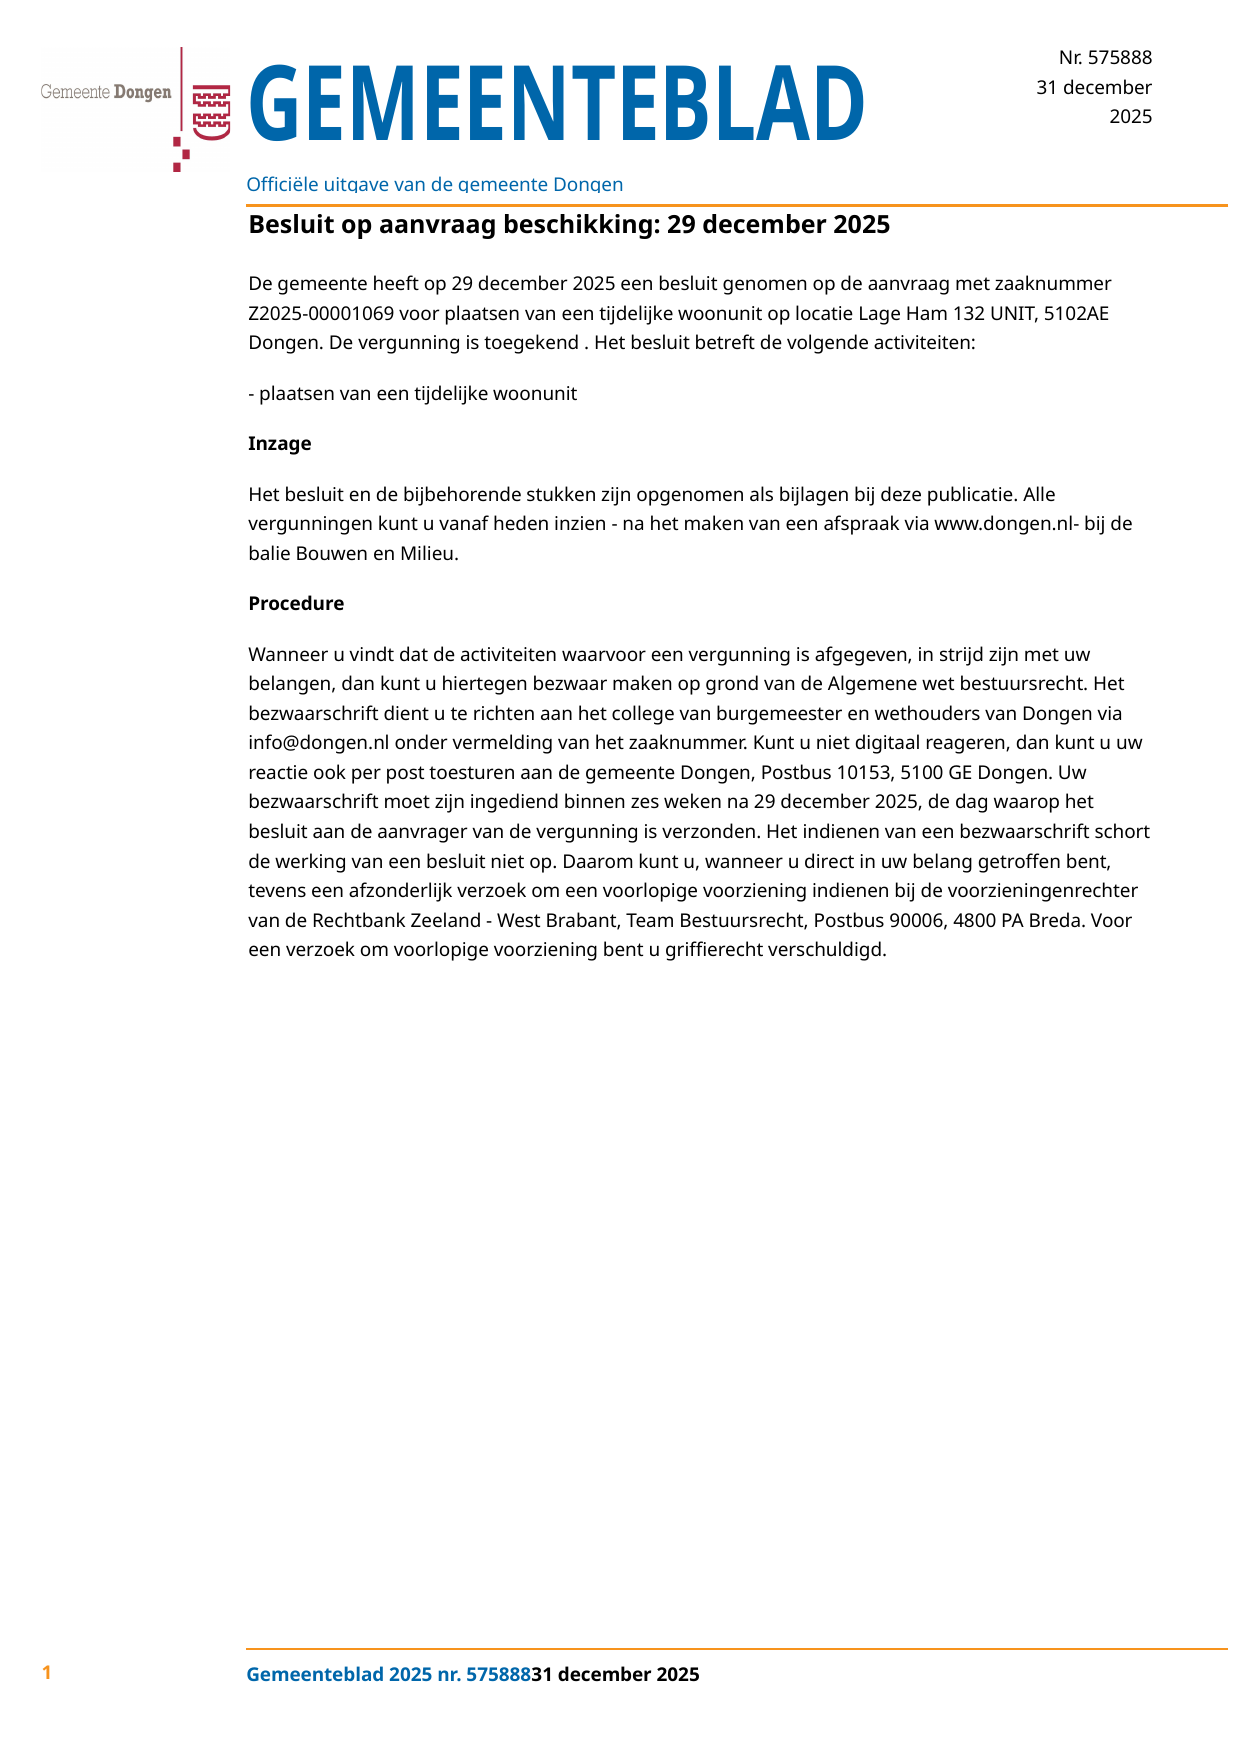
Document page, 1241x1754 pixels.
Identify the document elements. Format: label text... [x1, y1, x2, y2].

text Procedure [248, 590, 1152, 616]
text Het besluit en de bijbehorende stukken zijn opgenomen als bijlagen bij deze publicatie. Alle vergunningen kunt u vanaf heden inzien - na het maken van een afspraak via www.dongen.nl- bij de balie Bouwen en Milieu. [248, 481, 1152, 566]
text - plaatsen van een tijdelijke woonunit [248, 380, 1152, 406]
picture [41, 47, 231, 172]
text De gemeente heeft op 29 december 2025 een besluit genomen op de aanvraag met zaaknummer Z2025-00001069 voor plaatsen van een tijdelijke woonunit op locatie Lage Ham 132 UNIT, 5102AE Dongen. De vergunning is toegekend . Het besluit betreft de volgende activiteiten: [248, 270, 1152, 355]
text Inzage [248, 430, 1152, 456]
text Wanneer u vindt dat de activiteiten waarvoor een vergunning is afgegeven, in strijd zijn met uw belangen, dan kunt u hiertegen bezwaar maken op grond van de Algemene wet bestuursrecht. Het bezwaarschrift dient u te richten aan het college van burgemeester en wethouders van Dongen via info@dongen.nl onder vermelding van het zaaknummer. Kunt u niet digitaal reageren, dan kunt u uw reactie ook per post toesturen aan de gemeente Dongen, Postbus 10153, 5100 GE Dongen. Uw bezwaarschrift moet zijn ingediend binnen zes weken na 29 december 2025, de dag waarop het besluit aan de aanvrager van de vergunning is verzonden. Het indienen van een bezwaarschrift schort de werking van een besluit niet op. Daarom kunt u, wanneer u direct in uw belang getroffen bent, tevens een afzonderlijk verzoek om een voorlopige voorziening indienen bij de voorzieningenrechter van de Rechtbank Zeeland - West Brabant, Team Bestuursrecht, Postbus 90006, 4800 PA Breda. Voor een verzoek om voorlopige voorziening bent u griffierecht verschuldigd. [248, 641, 1152, 962]
text Besluit op aanvraag beschikking: 29 december 2025 [248, 207, 1152, 241]
